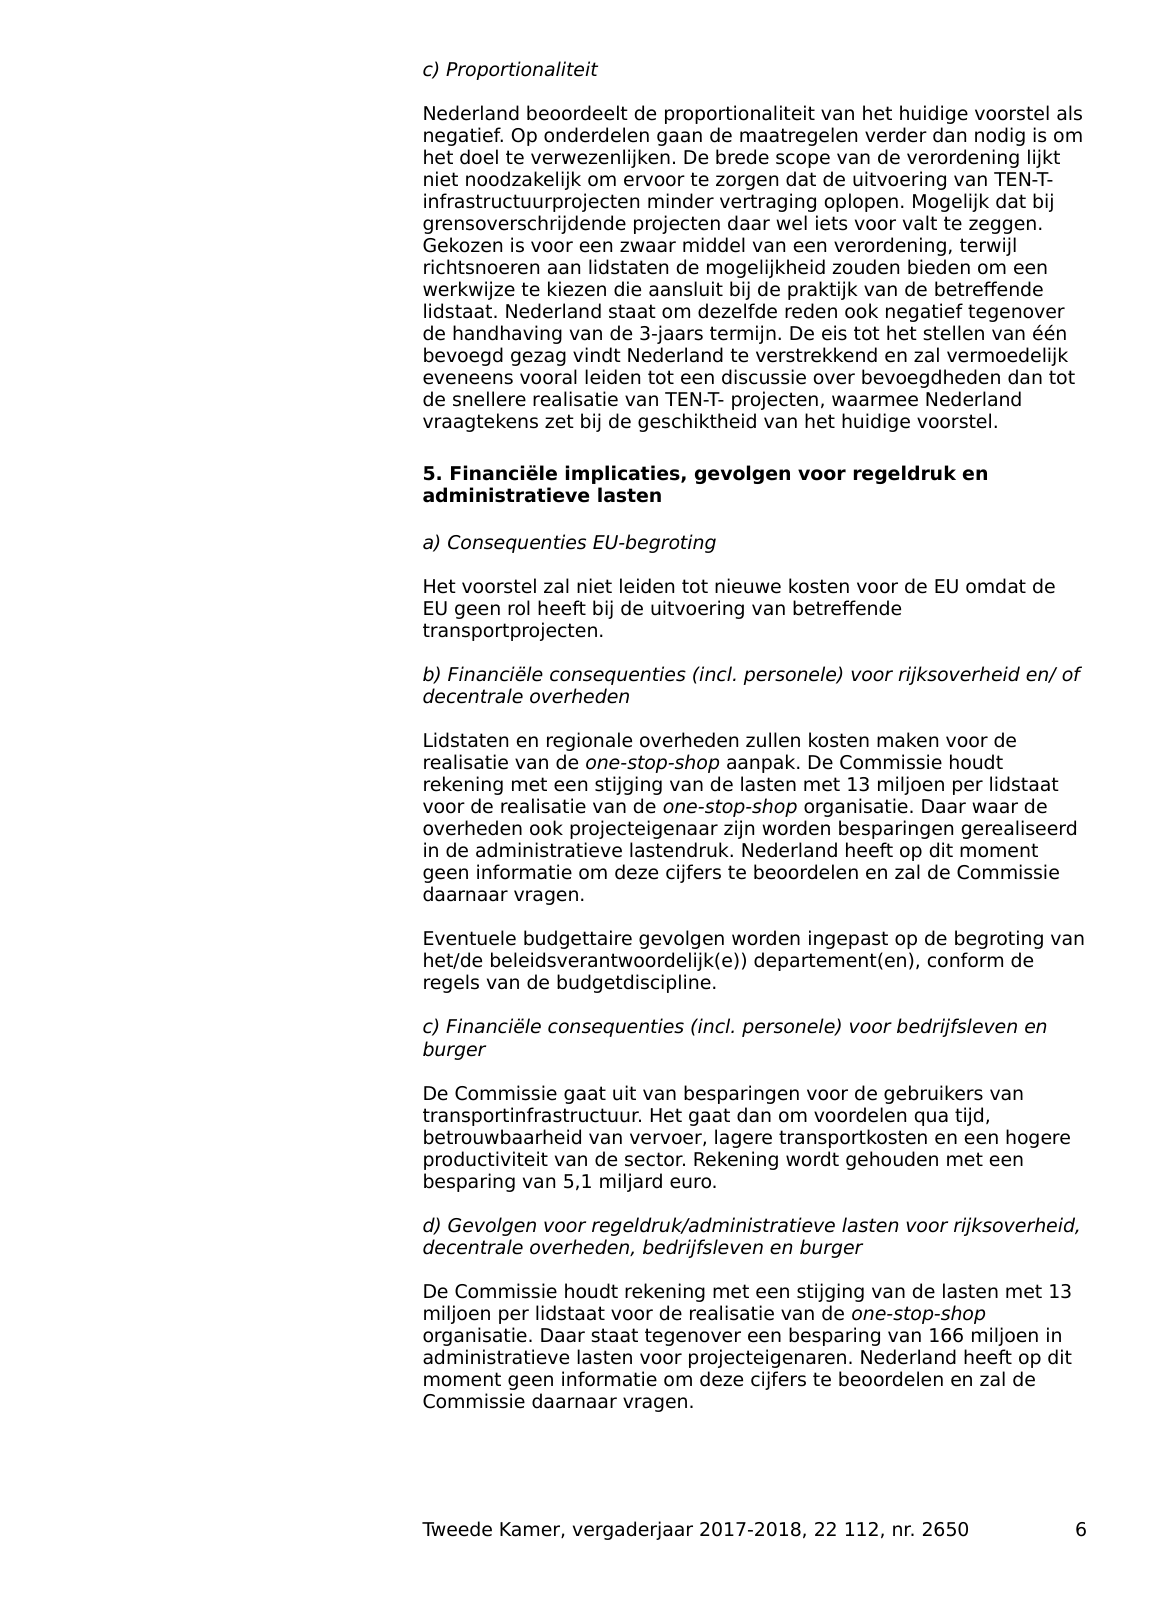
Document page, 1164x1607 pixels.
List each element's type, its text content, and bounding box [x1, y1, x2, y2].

text Het voorstel zal niet leiden tot nieuwe kosten voor de EU omdat de EU geen rol heeft bij de uitvoering van betreffende transportprojecten. [422, 576, 1087, 642]
text De Commissie houdt rekening met een stijging van de lasten met 13 miljoen per lidstaat voor de realisatie van de one-stop-shop organisatie. Daar staat tegenover een besparing van 166 miljoen in administratieve lasten voor projecteigenaren. Nederland heeft op dit moment geen informatie om deze cijfers te beoordelen en zal de Commissie daarnaar vragen. [422, 1281, 1087, 1413]
text De Commissie gaat uit van besparingen voor de gebruikers van transportinfrastructuur. Het gaat dan om voordelen qua tijd, betrouwbaarheid van vervoer, lagere transportkosten en een hogere productiviteit van de sector. Rekening wordt gehouden met een besparing van 5,1 miljard euro. [422, 1083, 1087, 1192]
subtitle a) Consequenties EU-begroting [422, 532, 1087, 554]
subtitle c) Proportionaliteit [422, 59, 1087, 81]
text Nederland beoordeelt de proportionaliteit van het huidige voorstel als negatief. Op onderdelen gaan de maatregelen verder dan nodig is om het doel te verwezenlijken. De brede scope van de verordening lijkt niet noodzakelijk om ervoor te zorgen dat de uitvoering van TEN-T-infrastructuurprojecten minder vertraging oplopen. Mogelijk dat bij grensoverschrijdende projecten daar wel iets voor valt te zeggen. Gekozen is voor een zwaar middel van een verordening, terwijl richtsnoeren aan lidstaten de mogelijkheid zouden bieden om een werkwijze te kiezen die aansluit bij de praktijk van de betreffende lidstaat. Nederland staat om dezelfde reden ook negatief tegenover de handhaving van de 3-jaars termijn. De eis tot het stellen van één bevoegd gezag vindt Nederland te verstrekkend en zal vermoedelijk eveneens vooral leiden tot een discussie over bevoegdheden dan tot de snellere realisatie van TEN-T- projecten, waarmee Nederland vraagtekens zet bij de geschiktheid van het huidige voorstel. [422, 103, 1087, 433]
subtitle c) Financiële consequenties (incl. personele) voor bedrijfsleven en burger [422, 1016, 1087, 1060]
subtitle d) Gevolgen voor regeldruk/administratieve lasten voor rijksoverheid, decentrale overheden, bedrijfsleven en burger [422, 1215, 1087, 1259]
subtitle 5. Financiële implicaties, gevolgen voor regeldruk en administratieve lasten [422, 463, 1087, 507]
text Eventuele budgettaire gevolgen worden ingepast op de begroting van het/de beleidsverantwoordelijk(e)) departement(en), conform de regels van de budgetdiscipline. [422, 928, 1087, 994]
subtitle b) Financiële consequenties (incl. personele) voor rijksoverheid en/ of decentrale overheden [422, 664, 1087, 708]
text Lidstaten en regionale overheden zullen kosten maken voor de realisatie van de one-stop-shop aanpak. De Commissie houdt rekening met een stijging van de lasten met 13 miljoen per lidstaat voor de realisatie van de one-stop-shop organisatie. Daar waar de overheden ook projecteigenaar zijn worden besparingen gerealiseerd in de administratieve lastendruk. Nederland heeft op dit moment geen informatie om deze cijfers te beoordelen en zal de Commissie daarnaar vragen. [422, 730, 1087, 906]
